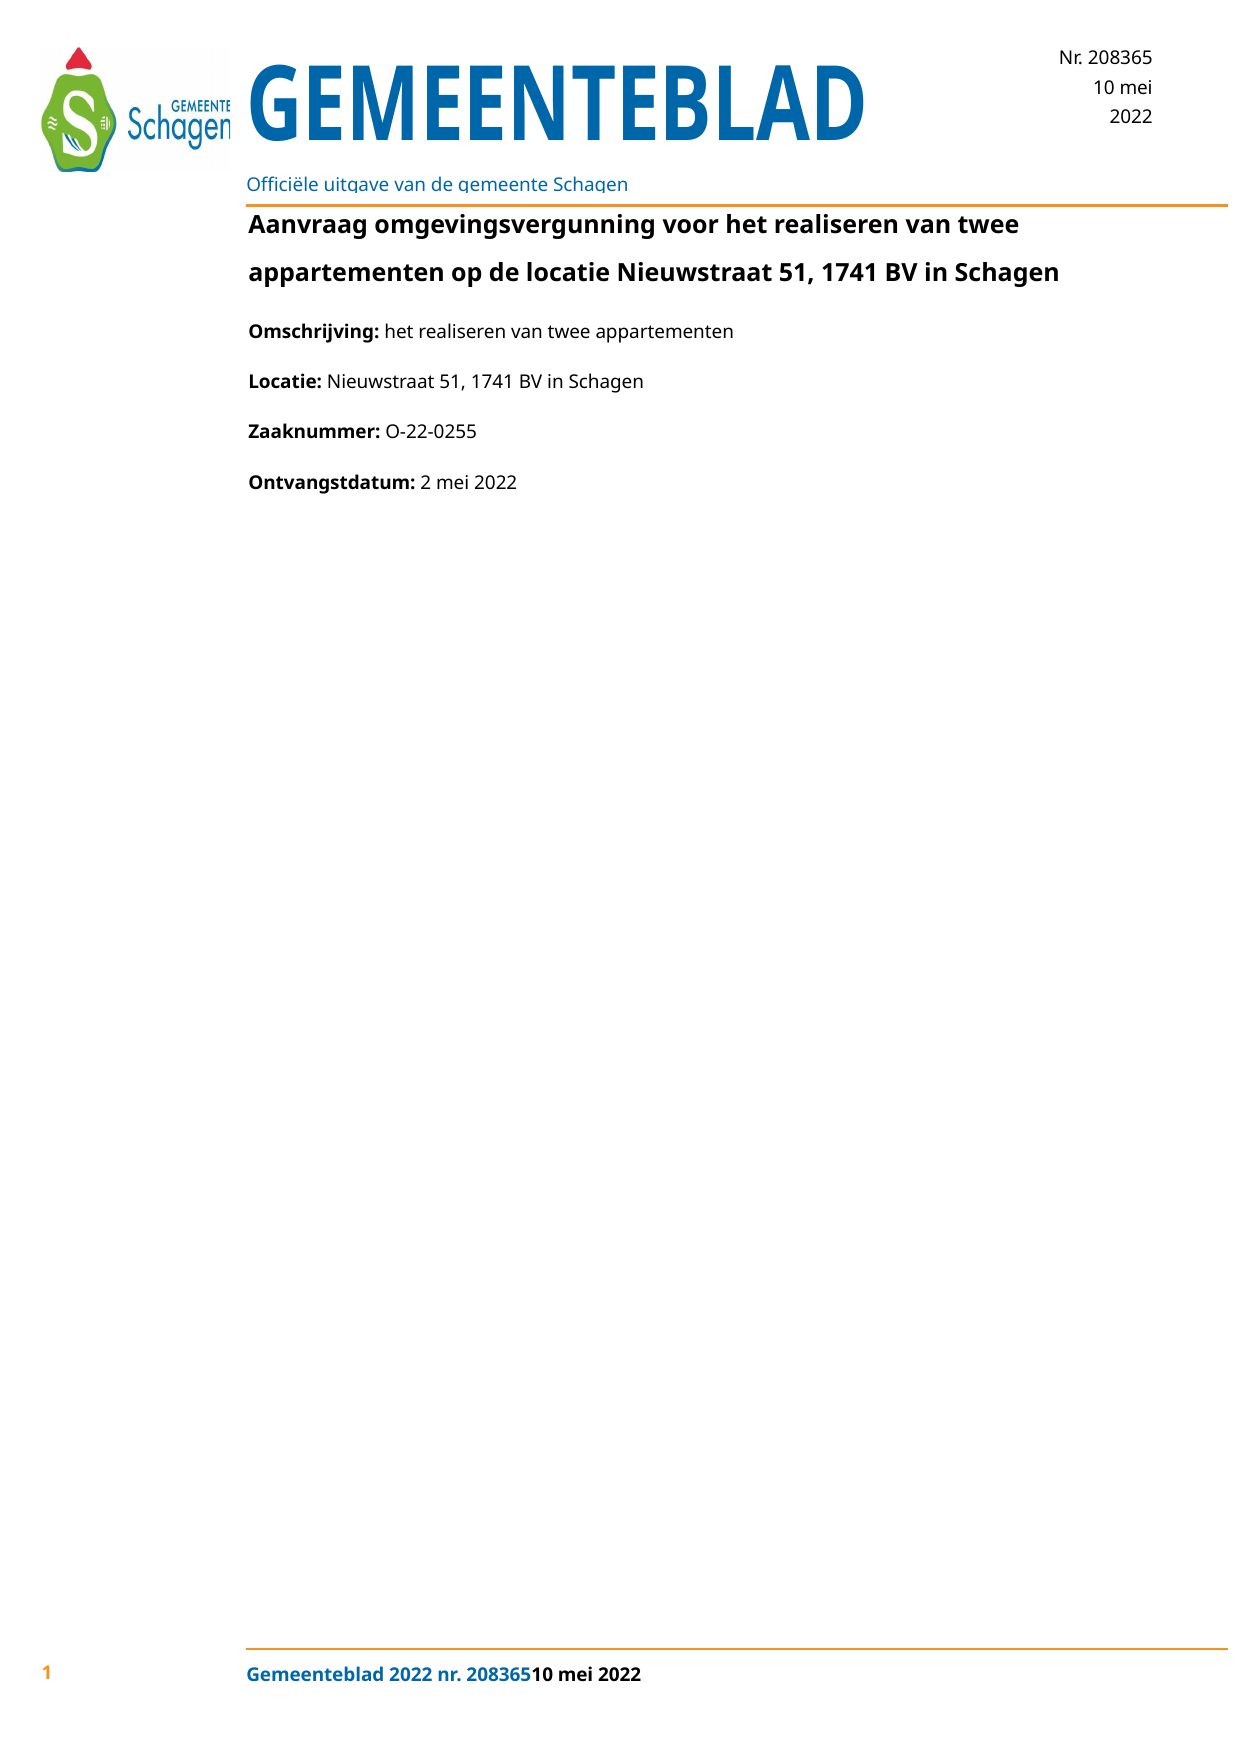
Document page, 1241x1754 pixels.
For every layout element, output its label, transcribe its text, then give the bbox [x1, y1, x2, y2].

text Locatie: Nieuwstraat 51, 1741 BV in Schagen [248, 368, 1152, 394]
picture [41, 47, 231, 172]
text Aanvraag omgevingsvergunning voor het realiseren van twee appartementen op de locatie Nieuwstraat 51, 1741 BV in Schagen [248, 207, 1152, 288]
text Zaaknummer: O-22-0255 [248, 419, 1152, 444]
text Ontvangstdatum: 2 mei 2022 [248, 469, 1152, 495]
text Omschrijving: het realiseren van twee appartementen [248, 318, 1152, 344]
